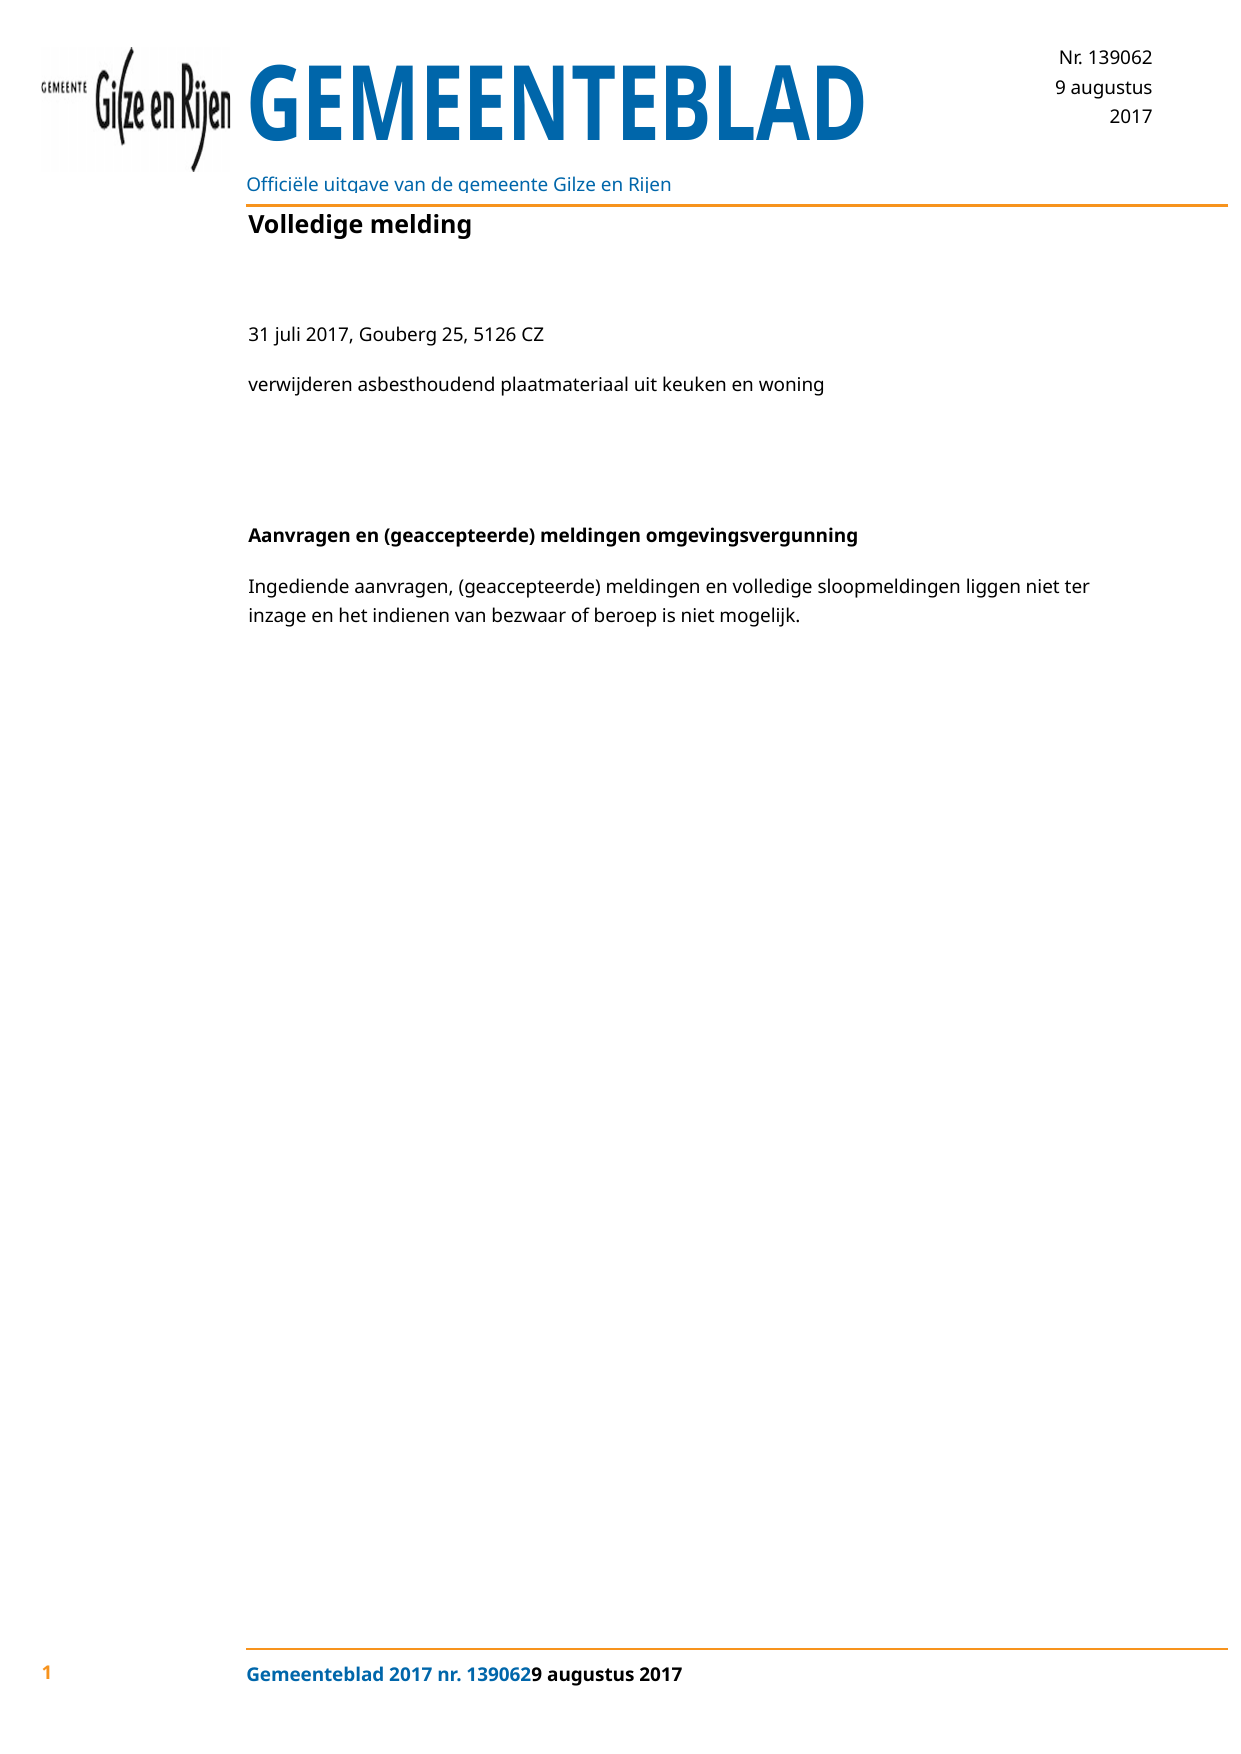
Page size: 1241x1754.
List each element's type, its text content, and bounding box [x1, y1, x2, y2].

text Ingediende aanvragen, (geaccepteerde) meldingen en volledige sloopmeldingen liggen niet ter inzage en het indienen van bezwaar of beroep is niet mogelijk. [248, 573, 1152, 628]
text Volledige melding [248, 207, 1152, 241]
text 31 juli 2017, Gouberg 25, 5126 CZ [248, 321, 1152, 346]
picture [41, 47, 231, 172]
text verwijderen asbesthoudend plaatmateriaal uit keuken en woning [248, 371, 1152, 397]
text Aanvragen en (geaccepteerde) meldingen omgevingsvergunning [248, 522, 1152, 548]
